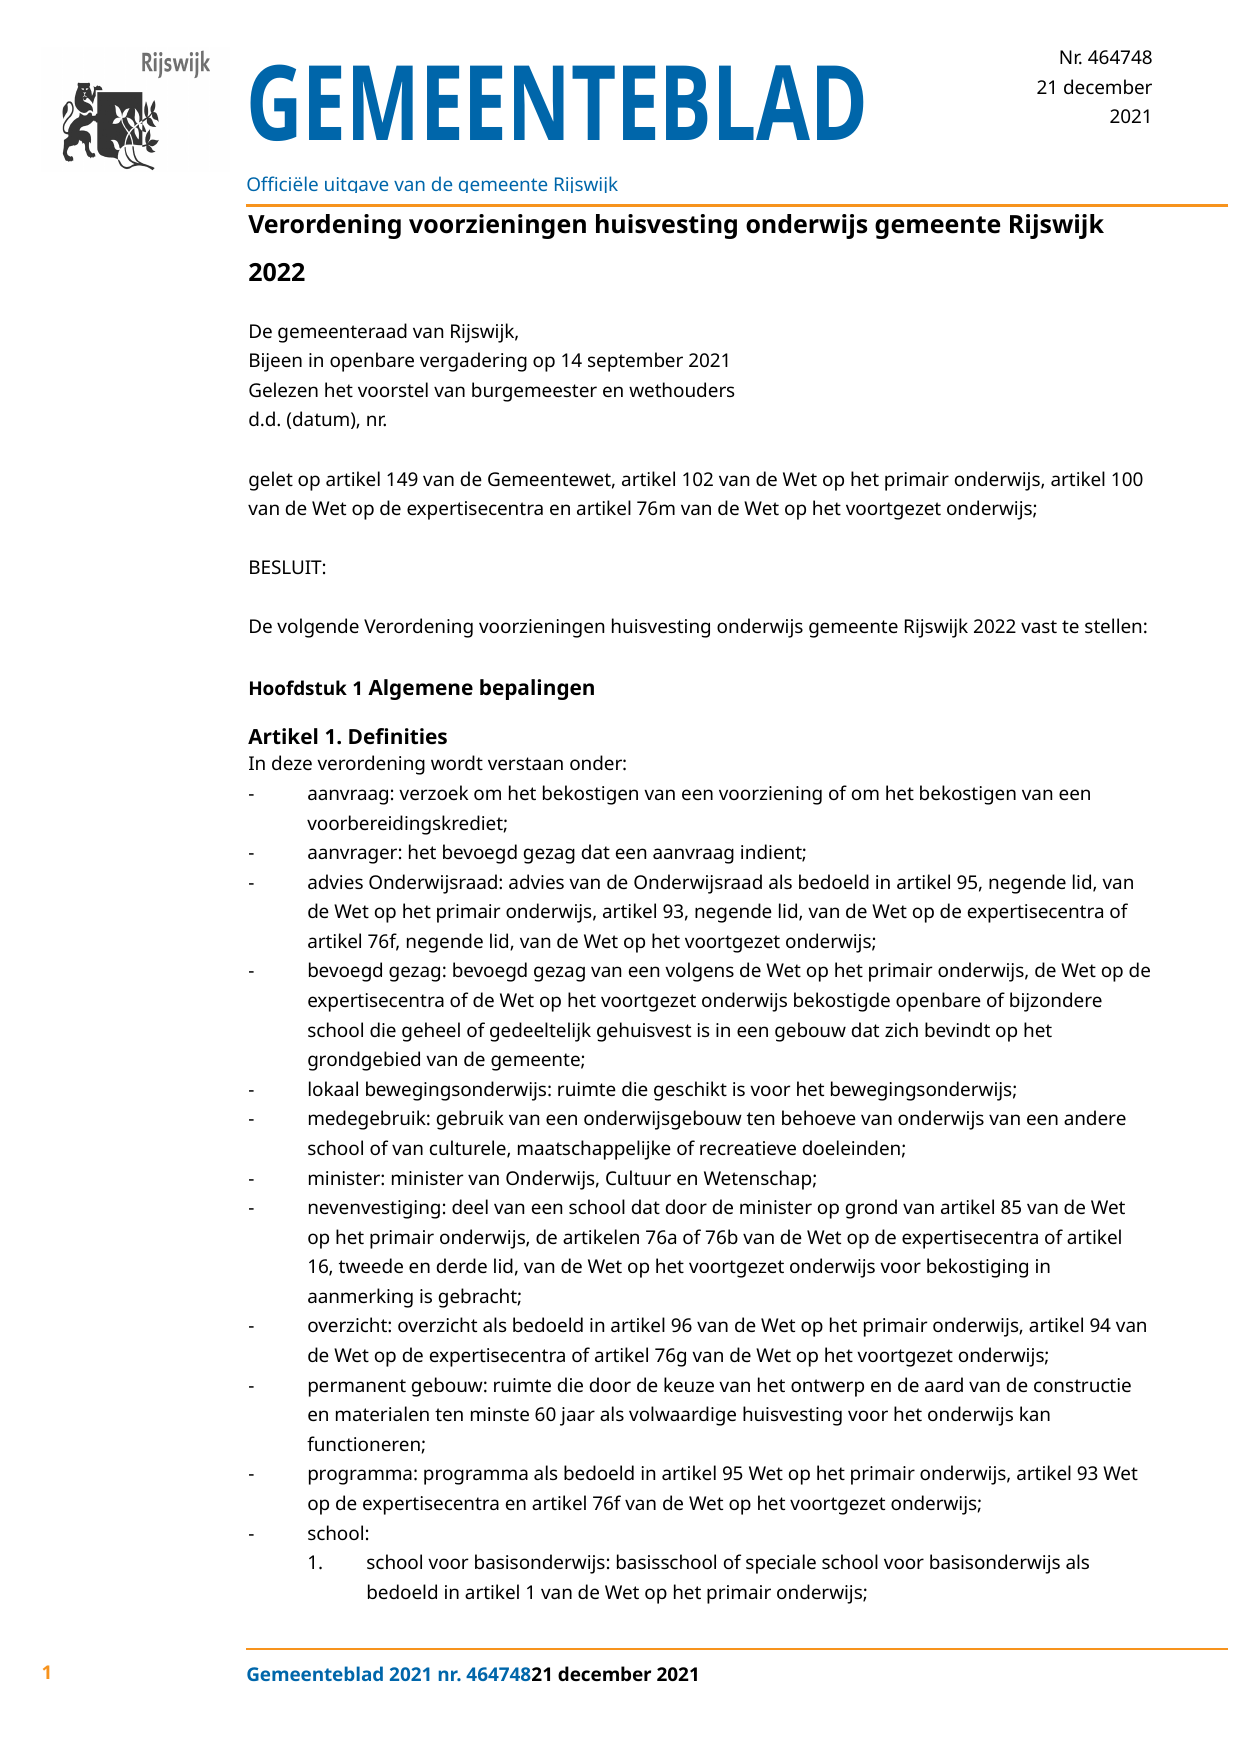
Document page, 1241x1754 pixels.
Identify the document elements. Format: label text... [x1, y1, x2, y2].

list medegebruik: gebruik van een onderwijsgebouw ten behoeve van onderwijs van een andere school of van culturele, maatschappelijke of recreatieve doeleinden; [248, 1106, 1152, 1161]
list school: [248, 1520, 1152, 1546]
picture [41, 47, 231, 172]
text In deze verordening wordt verstaan onder: [248, 751, 1152, 776]
text De volgende Verordening voorzieningen huisvesting onderwijs gemeente Rijswijk 2022 vast te stellen: [248, 614, 1152, 639]
text gelet op artikel 149 van de Gemeentewet, artikel 102 van de Wet op het primair onderwijs, artikel 100 van de Wet op de expertisecentra en artikel 76m van de Wet op het voortgezet onderwijs; [248, 466, 1152, 521]
list programma: programma als bedoeld in artikel 95 Wet op het primair onderwijs, artikel 93 Wet op de expertisecentra en artikel 76f van de Wet op het voortgezet onderwijs; [248, 1461, 1152, 1516]
text De gemeenteraad van Rijswijk, [248, 318, 1152, 344]
text BESLUIT: [248, 554, 1152, 580]
list school voor basisonderwijs: basisschool of speciale school voor basisonderwijs als bedoeld in artikel 1 van de Wet op het primair onderwijs; [307, 1549, 1152, 1605]
list lokaal bewegingsonderwijs: ruimte die geschikt is voor het bewegingsonderwijs; [248, 1076, 1152, 1102]
list advies Onderwijsraad: advies van de Onderwijsraad als bedoeld in artikel 95, negende lid, van de Wet op het primair onderwijs, artikel 93, negende lid, van de Wet op de expertisecentra of artikel 76f, negende lid, van de Wet op het voortgezet onderwijs; [248, 869, 1152, 954]
list minister: minister van Onderwijs, Cultuur en Wetenschap; [248, 1165, 1152, 1191]
list permanent gebouw: ruimte die door de keuze van het ontwerp en de aard van de constructie en materialen ten minste 60 jaar als volwaardige huisvesting voor het onderwijs kan functioneren; [248, 1372, 1152, 1457]
text Artikel 1. Definities [248, 722, 1152, 751]
list aanvraag: verzoek om het bekostigen van een voorziening of om het bekostigen van een voorbereidingskrediet; [248, 780, 1152, 836]
list bevoegd gezag: bevoegd gezag van een volgens de Wet op het primair onderwijs, de Wet op de expertisecentra of de Wet op het voortgezet onderwijs bekostigde openbare of bijzondere school die geheel of gedeeltelijk gehuisvest is in een gebouw dat zich bevindt op het grondgebied van de gemeente; [248, 958, 1152, 1072]
list aanvrager: het bevoegd gezag dat een aanvraag indient; [248, 839, 1152, 865]
text Gelezen het voorstel van burgemeester en wethouders [248, 377, 1152, 403]
text Bijeen in openbare vergadering op 14 september 2021 [248, 347, 1152, 373]
text Hoofdstuk 1 Algemene bepalingen [248, 673, 1152, 701]
text d.d. (datum), nr. [248, 407, 1152, 432]
text Verordening voorzieningen huisvesting onderwijs gemeente Rijswijk 2022 [248, 207, 1152, 288]
list nevenvestiging: deel van een school dat door de minister op grond van artikel 85 van de Wet op het primair onderwijs, de artikelen 76a of 76b van de Wet op de expertisecentra of artikel 16, tweede en derde lid, van de Wet op het voortgezet onderwijs voor bekostiging in aanmerking is gebracht; [248, 1194, 1152, 1309]
list overzicht: overzicht als bedoeld in artikel 96 van de Wet op het primair onderwijs, artikel 94 van de Wet op de expertisecentra of artikel 76g van de Wet op het voortgezet onderwijs; [248, 1313, 1152, 1368]
